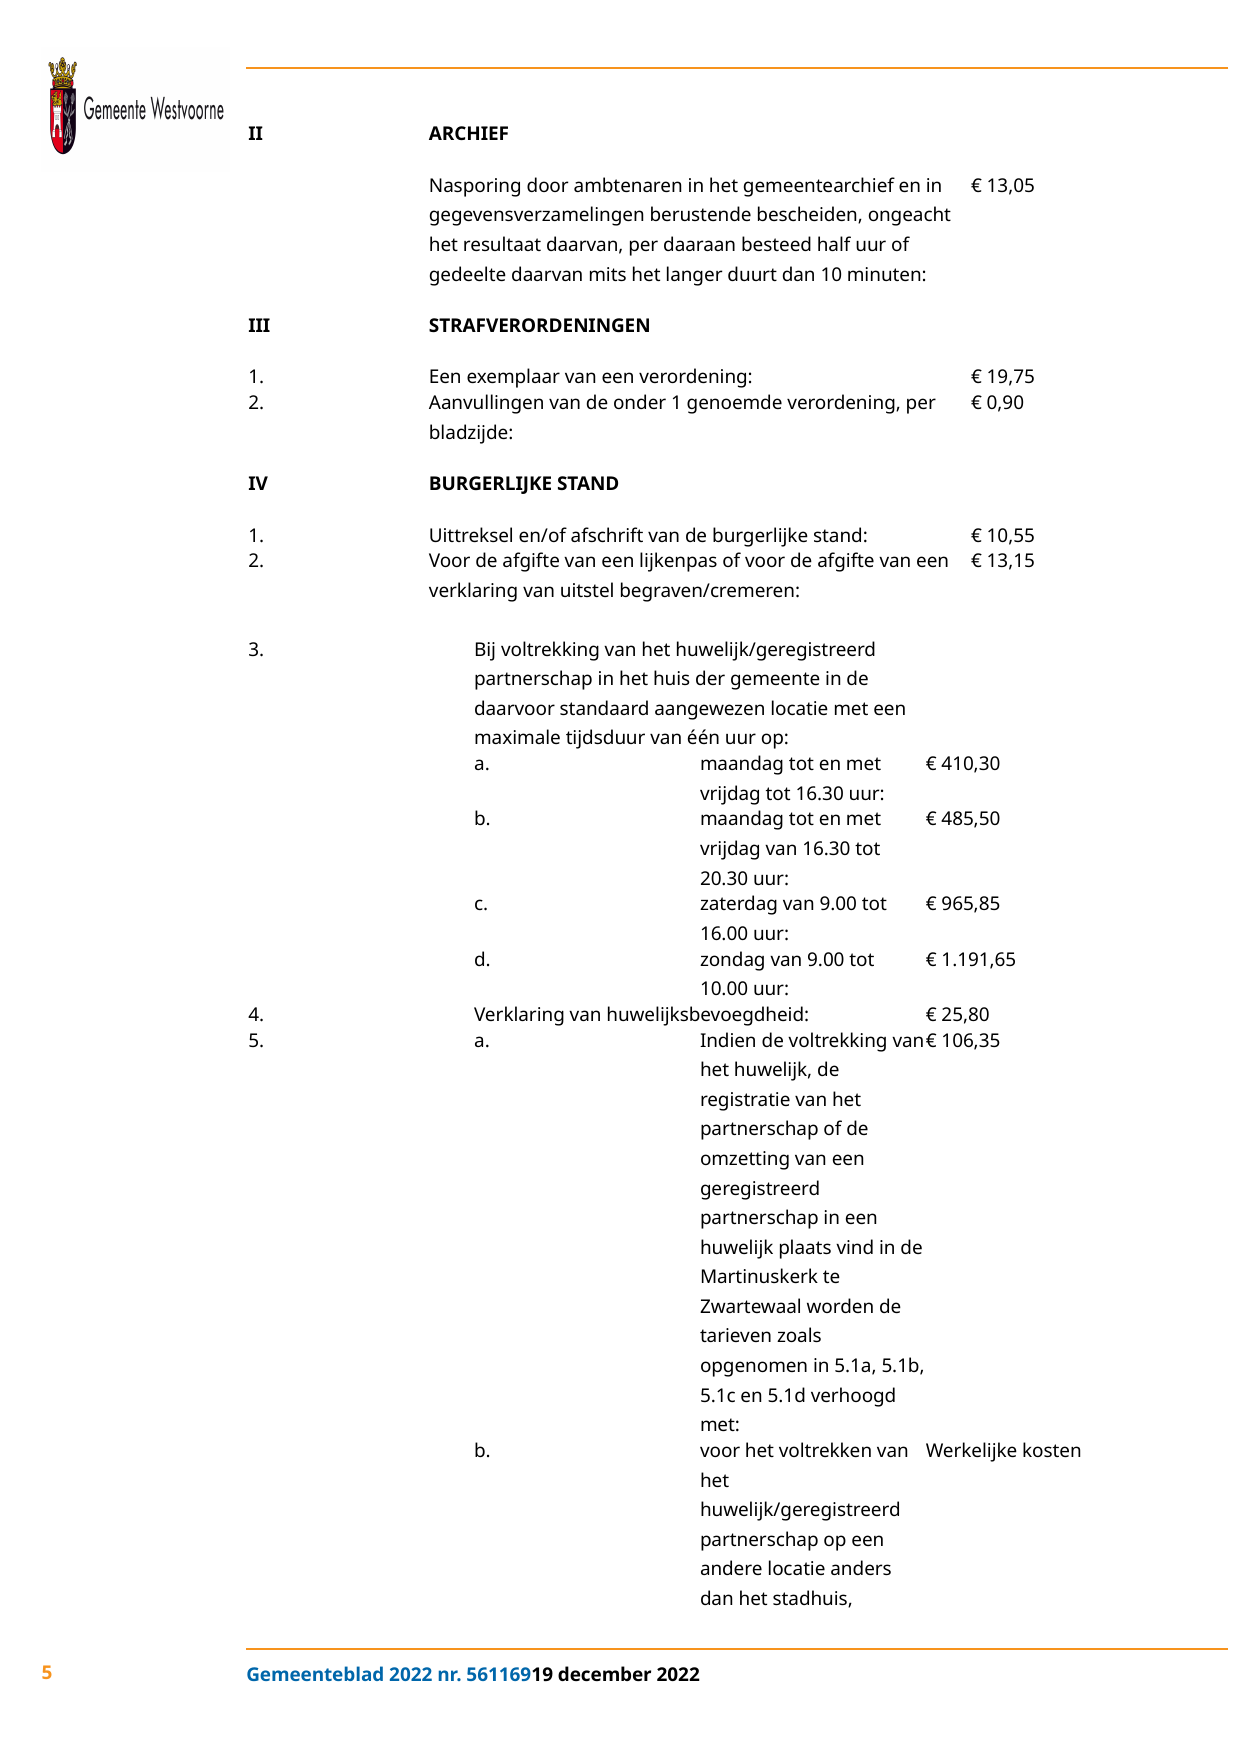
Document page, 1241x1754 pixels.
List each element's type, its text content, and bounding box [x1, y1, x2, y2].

table_cell Nasporing door ambtenaren in het gemeentearchief en in gegevensverzamelingen berustende bescheiden, ongeacht het resultaat daarvan, per daaraan besteed half uur of gedeelte daarvan mits het langer duurt dan 10 minuten: [429, 172, 971, 286]
table_cell a. [474, 750, 700, 806]
table_cell [971, 95, 1152, 121]
table_cell € 10,55 [971, 522, 1152, 548]
table_cell b. [474, 1437, 700, 1611]
table_cell [248, 338, 429, 364]
table_cell [429, 496, 971, 522]
table_cell € 106,35 [926, 1027, 1152, 1437]
table_cell [429, 95, 971, 121]
table_cell [971, 146, 1152, 172]
table_cell III [248, 312, 429, 338]
table_cell Werkelijke kosten [926, 1437, 1152, 1611]
table_cell zaterdag van 9.00 tot 16.00 uur: [700, 891, 926, 946]
table_cell € 0,90 [971, 389, 1152, 445]
table_cell Uittreksel en/of afschrift van de burgerlijke stand: [429, 522, 971, 548]
table_cell [429, 445, 971, 470]
table_cell maandag tot en met vrijdag van 16.30 tot 20.30 uur: [700, 806, 926, 891]
table_cell 2. [248, 548, 429, 603]
picture [41, 47, 231, 172]
table_cell [248, 286, 429, 312]
table_cell € 13,15 [971, 548, 1152, 603]
table_cell [971, 496, 1152, 522]
table_cell [248, 146, 429, 172]
table_cell [429, 338, 971, 364]
table_cell maandag tot en met vrijdag tot 16.30 uur: [700, 750, 926, 806]
table_cell IV [248, 470, 429, 496]
table_cell 4. [248, 1001, 474, 1027]
table_cell € 13,05 [971, 172, 1152, 286]
table_cell [248, 496, 429, 522]
table_cell [971, 121, 1152, 146]
table_cell Verklaring van huwelijksbevoegdheid: [474, 1001, 926, 1027]
table_cell € 25,80 [926, 1001, 1152, 1027]
table_cell [248, 1437, 474, 1611]
table_cell [248, 806, 474, 891]
table_header 3. [248, 636, 474, 750]
table_cell € 410,30 [926, 750, 1152, 806]
table_cell 1. [248, 364, 429, 389]
table_cell [971, 312, 1152, 338]
table_cell [429, 286, 971, 312]
table_cell [248, 891, 474, 946]
table_cell [248, 750, 474, 806]
table_cell c. [474, 891, 700, 946]
table_cell € 965,85 [926, 891, 1152, 946]
table_header [926, 636, 1152, 750]
table_header Bij voltrekking van het huwelijk/geregistreerd partnerschap in het huis der gemeente in de daarvoor standaard aangewezen locatie met een maximale tijdsduur van één uur op: [474, 636, 926, 750]
table_cell [248, 95, 429, 121]
table_cell BURGERLIJKE STAND [429, 470, 971, 496]
table_cell STRAFVERORDENINGEN [429, 312, 971, 338]
table_cell € 485,50 [926, 806, 1152, 891]
table_cell ARCHIEF [429, 121, 971, 146]
table_cell II [248, 121, 429, 146]
table_cell d. [474, 946, 700, 1001]
table_cell [248, 172, 429, 286]
table_cell 2. [248, 389, 429, 445]
table_cell Aanvullingen van de onder 1 genoemde verordening, per bladzijde: [429, 389, 971, 445]
table_cell [971, 445, 1152, 470]
table_cell [248, 946, 474, 1001]
table_cell Indien de voltrekking van het huwelijk, de registratie van het partnerschap of de omzetting van een geregistreerd partnerschap in een huwelijk plaats vind in de Martinuskerk te Zwartewaal worden de tarieven zoals opgenomen in 5.1a, 5.1b, 5.1c en 5.1d verhoogd met: [700, 1027, 926, 1437]
table_cell 5. [248, 1027, 474, 1437]
table_cell a. [474, 1027, 700, 1437]
table_cell [971, 470, 1152, 496]
table_cell [971, 338, 1152, 364]
table_cell [248, 445, 429, 470]
table_cell [429, 146, 971, 172]
table_cell Een exemplaar van een verordening: [429, 364, 971, 389]
table_cell voor het voltrekken van het huwelijk/geregistreerd partnerschap op een andere locatie anders dan het stadhuis, [700, 1437, 926, 1611]
table_cell € 19,75 [971, 364, 1152, 389]
table_cell zondag van 9.00 tot 10.00 uur: [700, 946, 926, 1001]
table_cell [971, 286, 1152, 312]
table_cell b. [474, 806, 700, 891]
table_cell 1. [248, 522, 429, 548]
table_cell Voor de afgifte van een lijkenpas of voor de afgifte van een verklaring van uitstel begraven/cremeren: [429, 548, 971, 603]
table_cell € 1.191,65 [926, 946, 1152, 1001]
